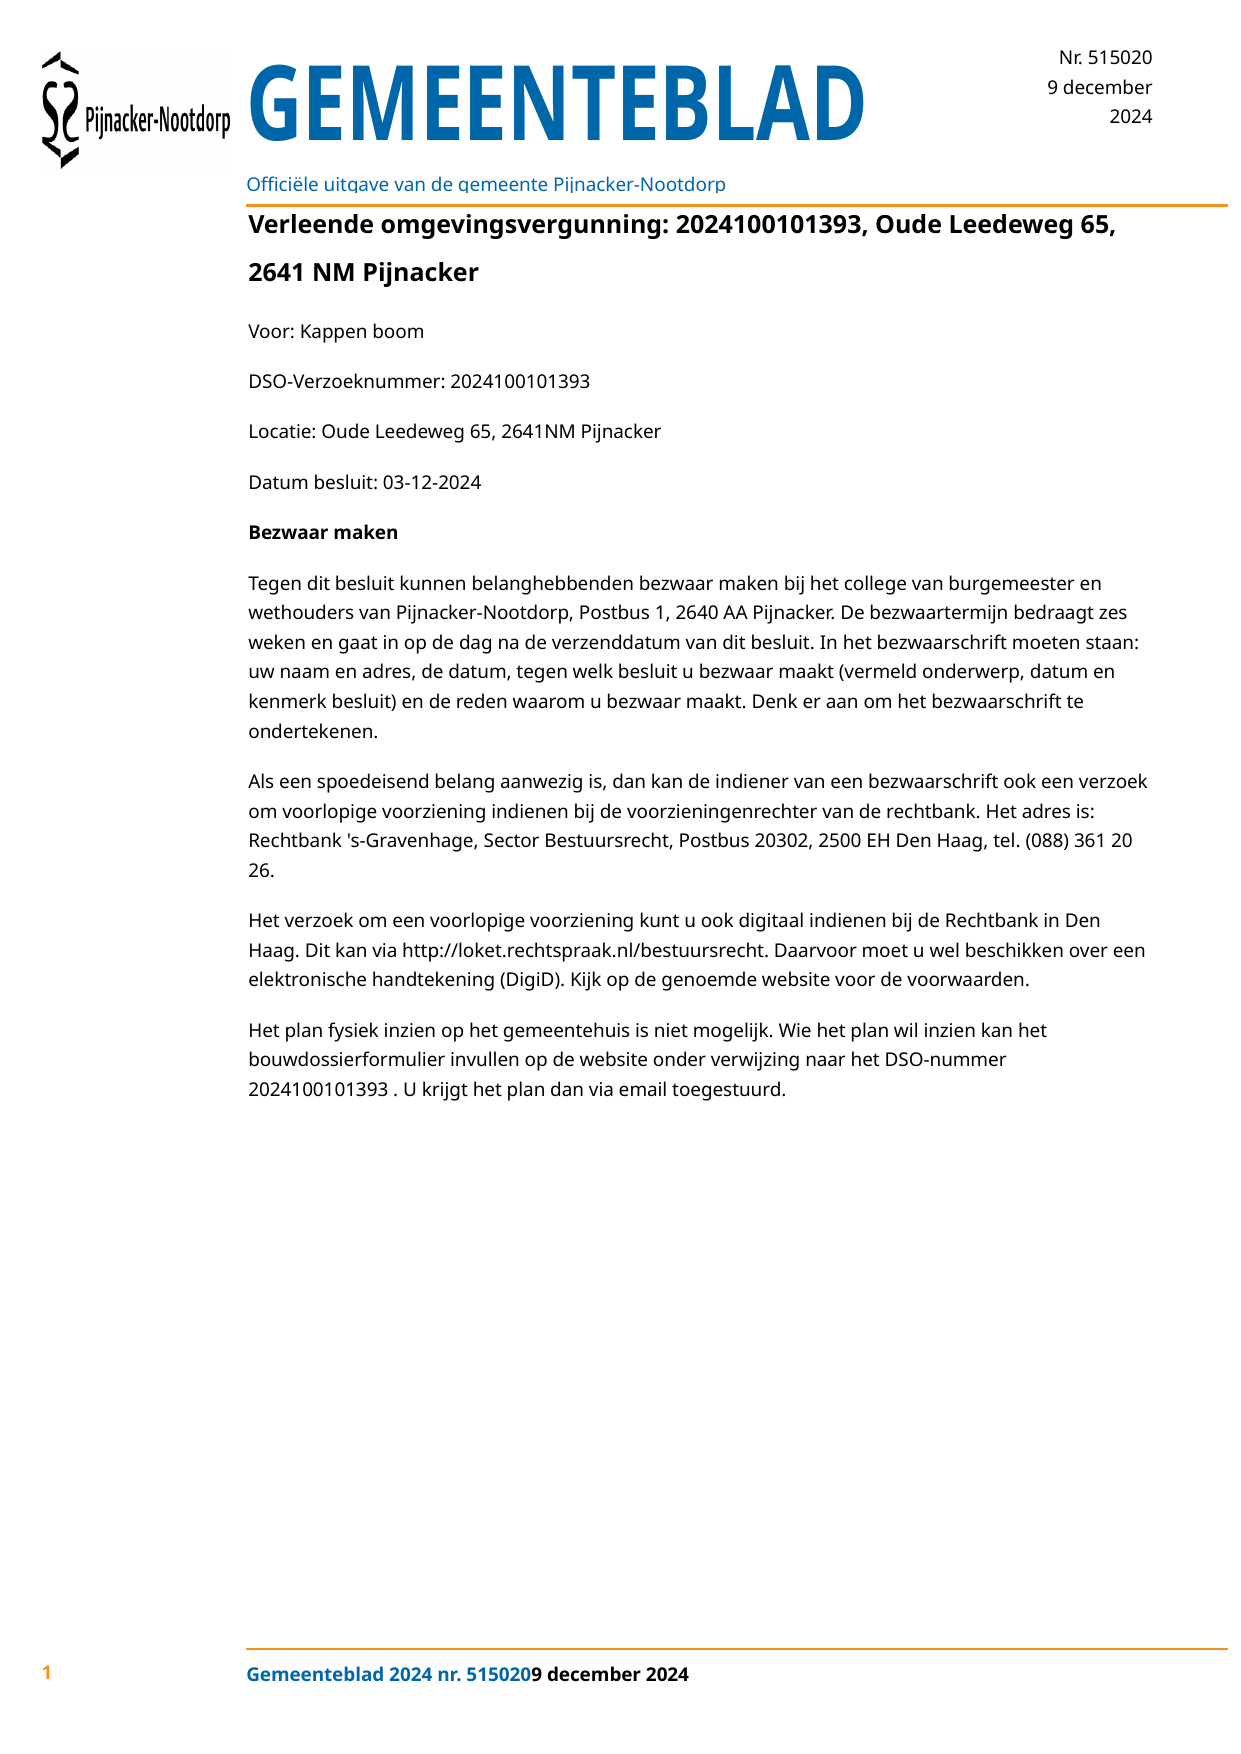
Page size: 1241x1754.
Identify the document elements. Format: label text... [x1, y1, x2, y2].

text DSO-Verzoeknummer: 2024100101393 [248, 368, 1152, 394]
text Verleende omgevingsvergunning: 2024100101393, Oude Leedeweg 65, 2641 NM Pijnacker [248, 207, 1152, 288]
text Datum besluit: 03-12-2024 [248, 469, 1152, 495]
text Tegen dit besluit kunnen belanghebbenden bezwaar maken bij het college van burgemeester en wethouders van Pijnacker-Nootdorp, Postbus 1, 2640 AA Pijnacker. De bezwaartermijn bedraagt zes weken en gaat in op de dag na de verzenddatum van dit besluit. In het bezwaarschrift moeten staan: uw naam en adres, de datum, tegen welk besluit u bezwaar maakt (vermeld onderwerp, datum en kenmerk besluit) en de reden waarom u bezwaar maakt. Denk er aan om het bezwaarschrift te ondertekenen. [248, 570, 1152, 744]
text Als een spoedeisend belang aanwezig is, dan kan de indiener van een bezwaarschrift ook een verzoek om voorlopige voorziening indienen bij de voorzieningenrechter van de rechtbank. Het adres is: Rechtbank 's-Gravenhage, Sector Bestuursrecht, Postbus 20302, 2500 EH Den Haag, tel. (088) 361 20 26. [248, 768, 1152, 883]
text Het plan fysiek inzien op het gemeentehuis is niet mogelijk. Wie het plan wil inzien kan het bouwdossierformulier invullen op de website onder verwijzing naar het DSO-nummer 2024100101393 . U krijgt het plan dan via email toegestuurd. [248, 1017, 1152, 1102]
text Voor: Kappen boom [248, 318, 1152, 344]
text Locatie: Oude Leedeweg 65, 2641NM Pijnacker [248, 419, 1152, 444]
picture [41, 47, 231, 172]
text Het verzoek om een voorlopige voorziening kunt u ook digitaal indienen bij de Rechtbank in Den Haag. Dit kan via http://loket.rechtspraak.nl/bestuursrecht. Daarvoor moet u wel beschikken over een elektronische handtekening (DigiD). Kijk op de genoemde website voor de voorwaarden. [248, 907, 1152, 992]
text Bezwaar maken [248, 519, 1152, 545]
